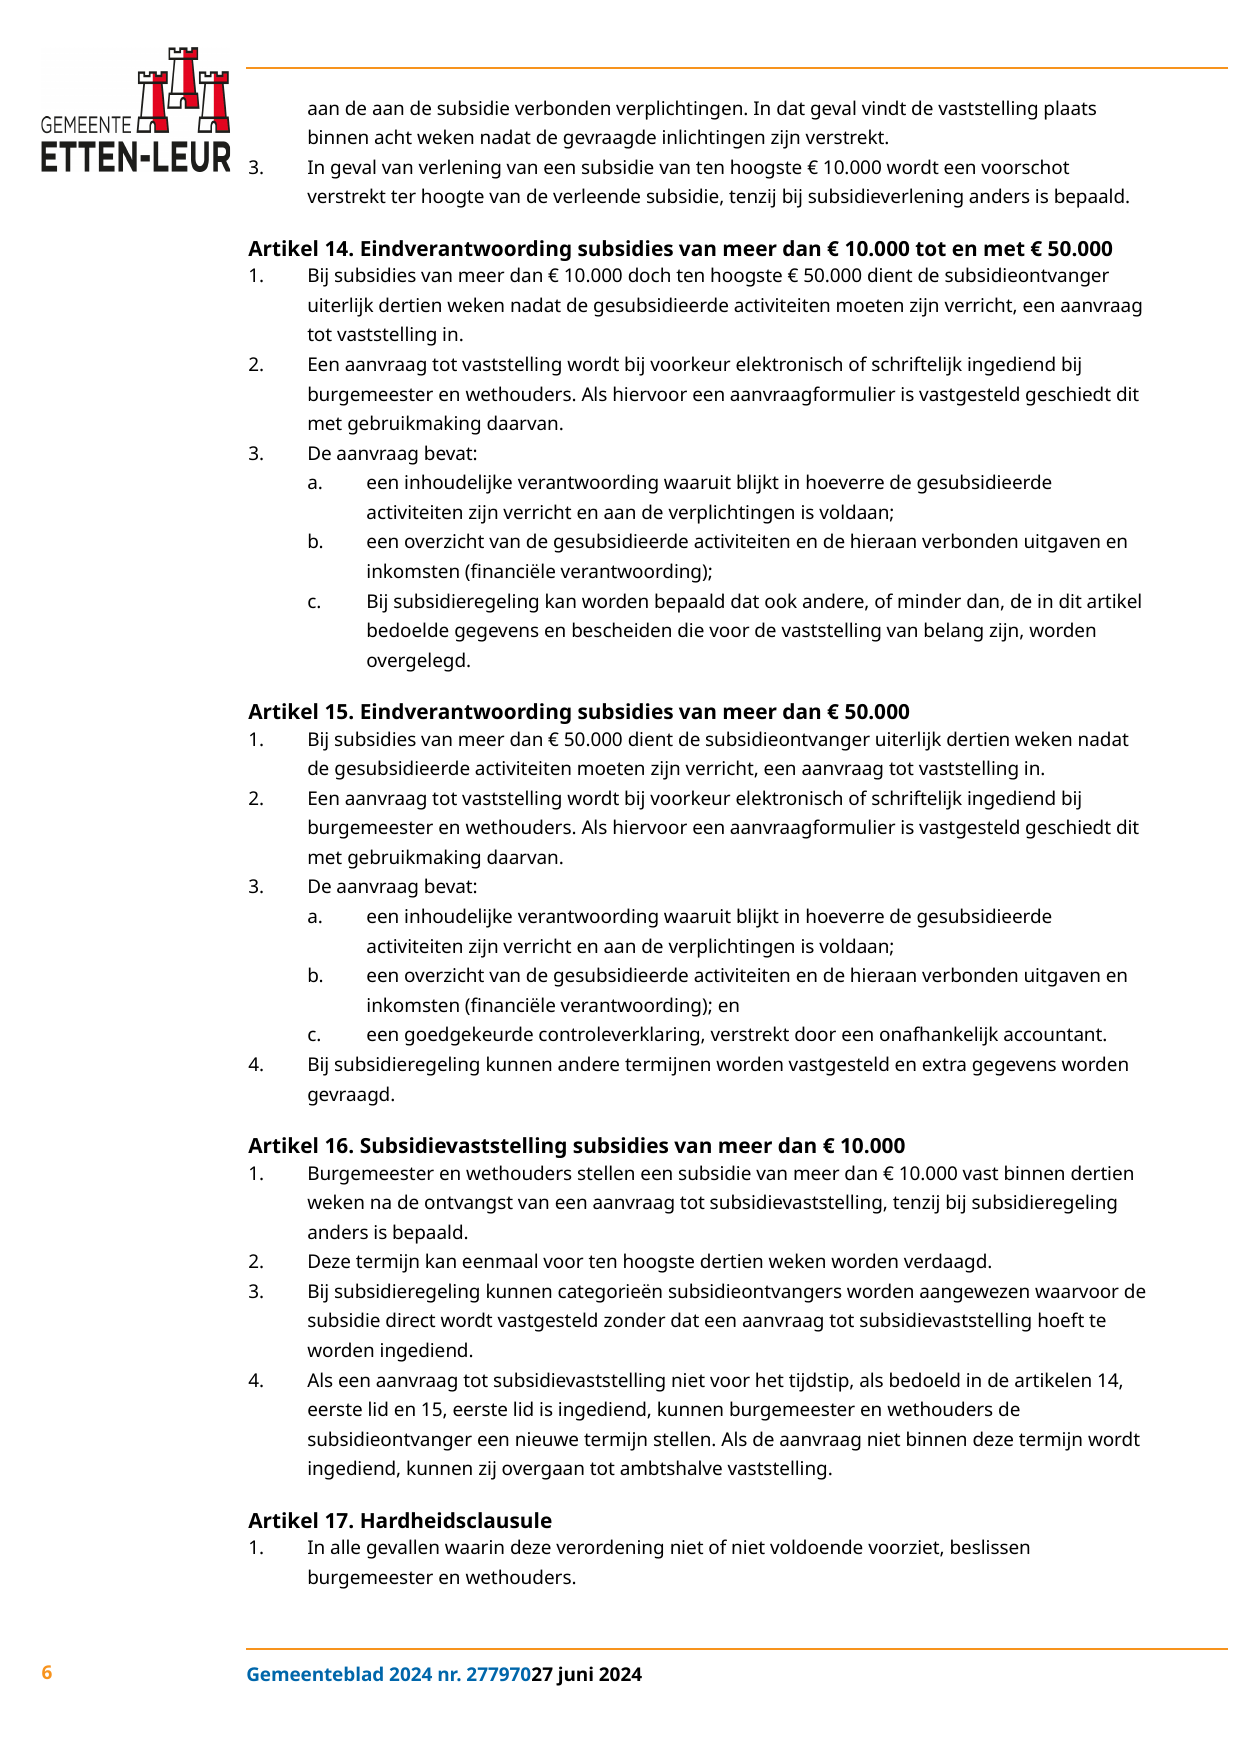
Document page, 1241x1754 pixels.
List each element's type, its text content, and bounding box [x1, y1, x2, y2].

list Als een aanvraag tot subsidievaststelling niet voor het tijdstip, als bedoeld in de artikelen 14, eerste lid en 15, eerste lid is ingediend, kunnen burgemeester en wethouders de subsidieontvanger een nieuwe termijn stellen. Als de aanvraag niet binnen deze termijn wordt ingediend, kunnen zij overgaan tot ambtshalve vaststelling. [248, 1367, 1152, 1481]
list Een aanvraag tot vaststelling wordt bij voorkeur elektronisch of schriftelijk ingediend bij burgemeester en wethouders. Als hiervoor een aanvraagformulier is vastgesteld geschiedt dit met gebruikmaking daarvan. [248, 785, 1152, 870]
list Een aanvraag tot vaststelling wordt bij voorkeur elektronisch of schriftelijk ingediend bij burgemeester en wethouders. Als hiervoor een aanvraagformulier is vastgesteld geschiedt dit met gebruikmaking daarvan. [248, 351, 1152, 436]
picture [41, 47, 231, 172]
list Bij subsidieregeling kunnen categorieën subsidieontvangers worden aangewezen waarvoor de subsidie direct wordt vastgesteld zonder dat een aanvraag tot subsidievaststelling hoeft te worden ingediend. [248, 1278, 1152, 1363]
list De aanvraag bevat: [248, 874, 1152, 899]
list Bij subsidieregeling kunnen andere termijnen worden vastgesteld en extra gegevens worden gevraagd. [248, 1051, 1152, 1107]
list een inhoudelijke verantwoording waaruit blijkt in hoeverre de gesubsidieerde activiteiten zijn verricht en aan de verplichtingen is voldaan; [307, 469, 1152, 525]
list Bij subsidieregeling kan worden bepaald dat ook andere, of minder dan, de in dit artikel bedoelde gegevens en bescheiden die voor de vaststelling van belang zijn, worden overgelegd. [307, 588, 1152, 673]
list een inhoudelijke verantwoording waaruit blijkt in hoeverre de gesubsidieerde activiteiten zijn verricht en aan de verplichtingen is voldaan; [307, 903, 1152, 959]
list een goedgekeurde controleverklaring, verstrekt door een onafhankelijk accountant. [307, 1022, 1152, 1047]
list aan de aan de subsidie verbonden verplichtingen. In dat geval vindt de vaststelling plaats binnen acht weken nadat de gevraagde inlichtingen zijn verstrekt. [248, 95, 1152, 150]
list Bij subsidies van meer dan € 50.000 dient de subsidieontvanger uiterlijk dertien weken nadat de gesubsidieerde activiteiten moeten zijn verricht, een aanvraag tot vaststelling in. [248, 726, 1152, 781]
list een overzicht van de gesubsidieerde activiteiten en de hieraan verbonden uitgaven en inkomsten (financiële verantwoording); en [307, 962, 1152, 1018]
list De aanvraag bevat: [248, 440, 1152, 466]
text Artikel 15. Eindverantwoording subsidies van meer dan € 50.000 [248, 697, 1152, 726]
text Artikel 14. Eindverantwoording subsidies van meer dan € 10.000 tot en met € 50.000 [248, 234, 1152, 262]
list Burgemeester en wethouders stellen een subsidie van meer dan € 10.000 vast binnen dertien weken na de ontvangst van een aanvraag tot subsidievaststelling, tenzij bij subsidieregeling anders is bepaald. [248, 1160, 1152, 1244]
text Artikel 17. Hardheidsclausule [248, 1506, 1152, 1534]
list In geval van verlening van een subsidie van ten hoogste € 10.000 wordt een voorschot verstrekt ter hoogte van de verleende subsidie, tenzij bij subsidieverlening anders is bepaald. [248, 154, 1152, 209]
list In alle gevallen waarin deze verordening niet of niet voldoende voorziet, beslissen burgemeester en wethouders. [248, 1534, 1152, 1590]
text Artikel 16. Subsidievaststelling subsidies van meer dan € 10.000 [248, 1131, 1152, 1160]
list Bij subsidies van meer dan € 10.000 doch ten hoogste € 50.000 dient de subsidieontvanger uiterlijk dertien weken nadat de gesubsidieerde activiteiten moeten zijn verricht, een aanvraag tot vaststelling in. [248, 262, 1152, 347]
list een overzicht van de gesubsidieerde activiteiten en de hieraan verbonden uitgaven en inkomsten (financiële verantwoording); [307, 529, 1152, 584]
list Deze termijn kan eenmaal voor ten hoogste dertien weken worden verdaagd. [248, 1248, 1152, 1274]
